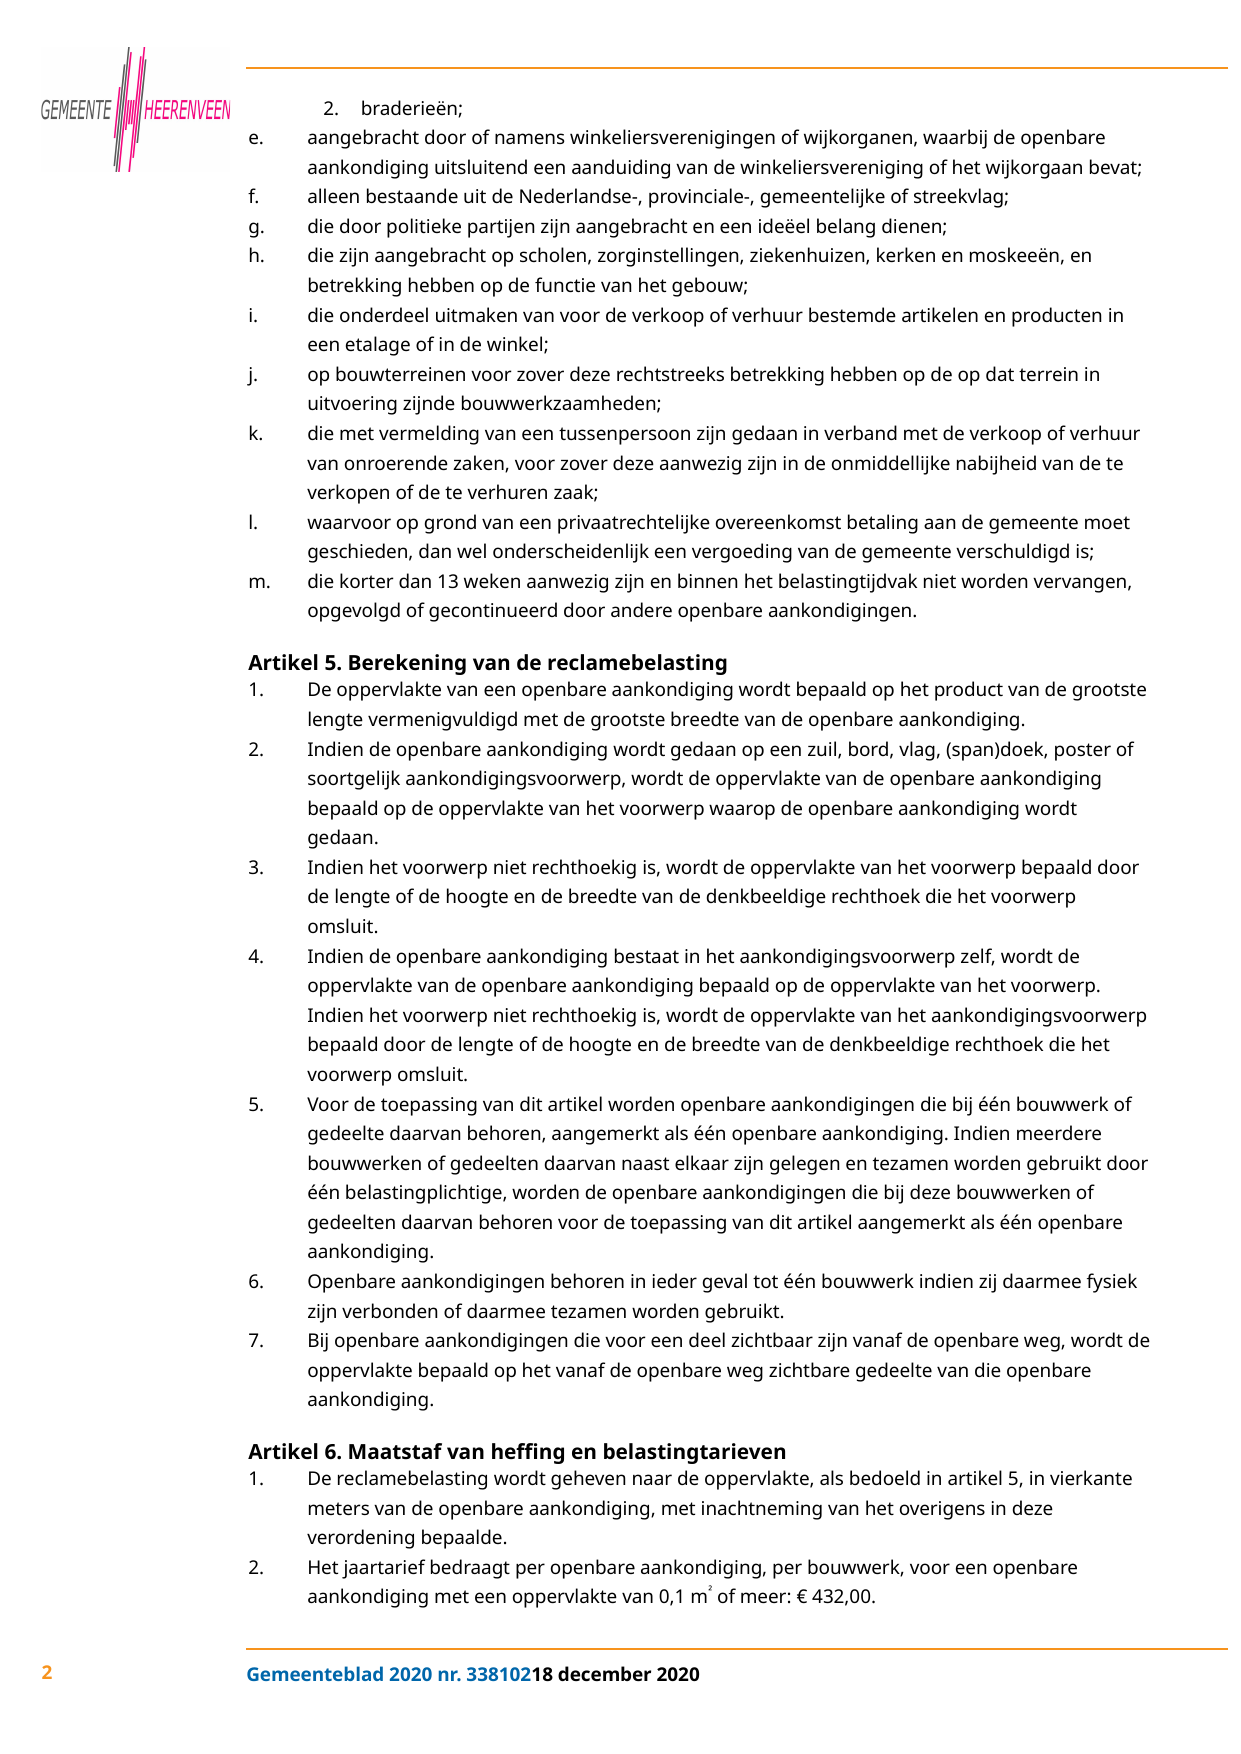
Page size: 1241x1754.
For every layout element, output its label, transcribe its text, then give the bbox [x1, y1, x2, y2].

list die zijn aangebracht op scholen, zorginstellingen, ziekenhuizen, kerken en moskeeën, en betrekking hebben op de functie van het gebouw; [248, 243, 1152, 298]
list op bouwterreinen voor zover deze rechtstreeks betrekking hebben op de op dat terrein in uitvoering zijnde bouwwerkzaamheden; [248, 361, 1152, 416]
text Artikel 5. Berekening van de reclamebelasting [248, 648, 1152, 677]
list die korter dan 13 weken aanwezig zijn en binnen het belastingtijdvak niet worden vervangen, opgevolgd of gecontinueerd door andere openbare aankondigingen. [248, 568, 1152, 623]
list die door politieke partijen zijn aangebracht en een ideëel belang dienen; [248, 213, 1152, 239]
list die met vermelding van een tussenpersoon zijn gedaan in verband met de verkoop of verhuur van onroerende zaken, voor zover deze aanwezig zijn in de onmiddellijke nabijheid van de te verkopen of de te verhuren zaak; [248, 420, 1152, 505]
list die onderdeel uitmaken van voor de verkoop of verhuur bestemde artikelen en producten in een etalage of in de winkel; [248, 302, 1152, 357]
list Indien het voorwerp niet rechthoekig is, wordt de oppervlakte van het voorwerp bepaald door de lengte of de hoogte en de breedte van de denkbeeldige rechthoek die het voorwerp omsluit. [248, 854, 1152, 939]
list Bij openbare aankondigingen die voor een deel zichtbaar zijn vanaf de openbare weg, wordt de oppervlakte bepaald op het vanaf de openbare weg zichtbare gedeelte van die openbare aankondiging. [248, 1327, 1152, 1412]
list Indien de openbare aankondiging wordt gedaan op een zuil, bord, vlag, (span)doek, poster of soortgelijk aankondigingsvoorwerp, wordt de oppervlakte van de openbare aankondiging bepaald op de oppervlakte van het voorwerp waarop de openbare aankondiging wordt gedaan. [248, 736, 1152, 850]
text Artikel 6. Maatstaf van heffing en belastingtarieven [248, 1437, 1152, 1465]
list Het jaartarief bedraagt per openbare aankondiging, per bouwwerk, voor een openbare aankondiging met een oppervlakte van 0,1 m² of meer: € 432,00. [248, 1554, 1152, 1609]
list braderieën; [323, 95, 1152, 121]
list De oppervlakte van een openbare aankondiging wordt bepaald op het product van de grootste lengte vermenigvuldigd met de grootste breedte van de openbare aankondiging. [248, 677, 1152, 732]
list Voor de toepassing van dit artikel worden openbare aankondigingen die bij één bouwwerk of gedeelte daarvan behoren, aangemerkt als één openbare aankondiging. Indien meerdere bouwwerken of gedeelten daarvan naast elkaar zijn gelegen en tezamen worden gebruikt door één belastingplichtige, worden de openbare aankondigingen die bij deze bouwwerken of gedeelten daarvan behoren voor de toepassing van dit artikel aangemerkt als één openbare aankondiging. [248, 1091, 1152, 1264]
list De reclamebelasting wordt geheven naar de oppervlakte, als bedoeld in artikel 5, in vierkante meters van de openbare aankondiging, met inachtneming van het overigens in deze verordening bepaalde. [248, 1465, 1152, 1550]
list aangebracht door of namens winkeliersverenigingen of wijkorganen, waarbij de openbare aankondiging uitsluitend een aanduiding van de winkeliersvereniging of het wijkorgaan bevat; [248, 124, 1152, 180]
picture [41, 47, 231, 172]
list alleen bestaande uit de Nederlandse-, provinciale-, gemeentelijke of streekvlag; [248, 183, 1152, 209]
list Openbare aankondigingen behoren in ieder geval tot één bouwwerk indien zij daarmee fysiek zijn verbonden of daarmee tezamen worden gebruikt. [248, 1268, 1152, 1323]
list waarvoor op grond van een privaatrechtelijke overeenkomst betaling aan de gemeente moet geschieden, dan wel onderscheidenlijk een vergoeding van de gemeente verschuldigd is; [248, 509, 1152, 564]
list Indien de openbare aankondiging bestaat in het aankondigingsvoorwerp zelf, wordt de oppervlakte van de openbare aankondiging bepaald op de oppervlakte van het voorwerp. Indien het voorwerp niet rechthoekig is, wordt de oppervlakte van het aankondigingsvoorwerp bepaald door de lengte of de hoogte en de breedte van de denkbeeldige rechthoek die het voorwerp omsluit. [248, 943, 1152, 1087]
